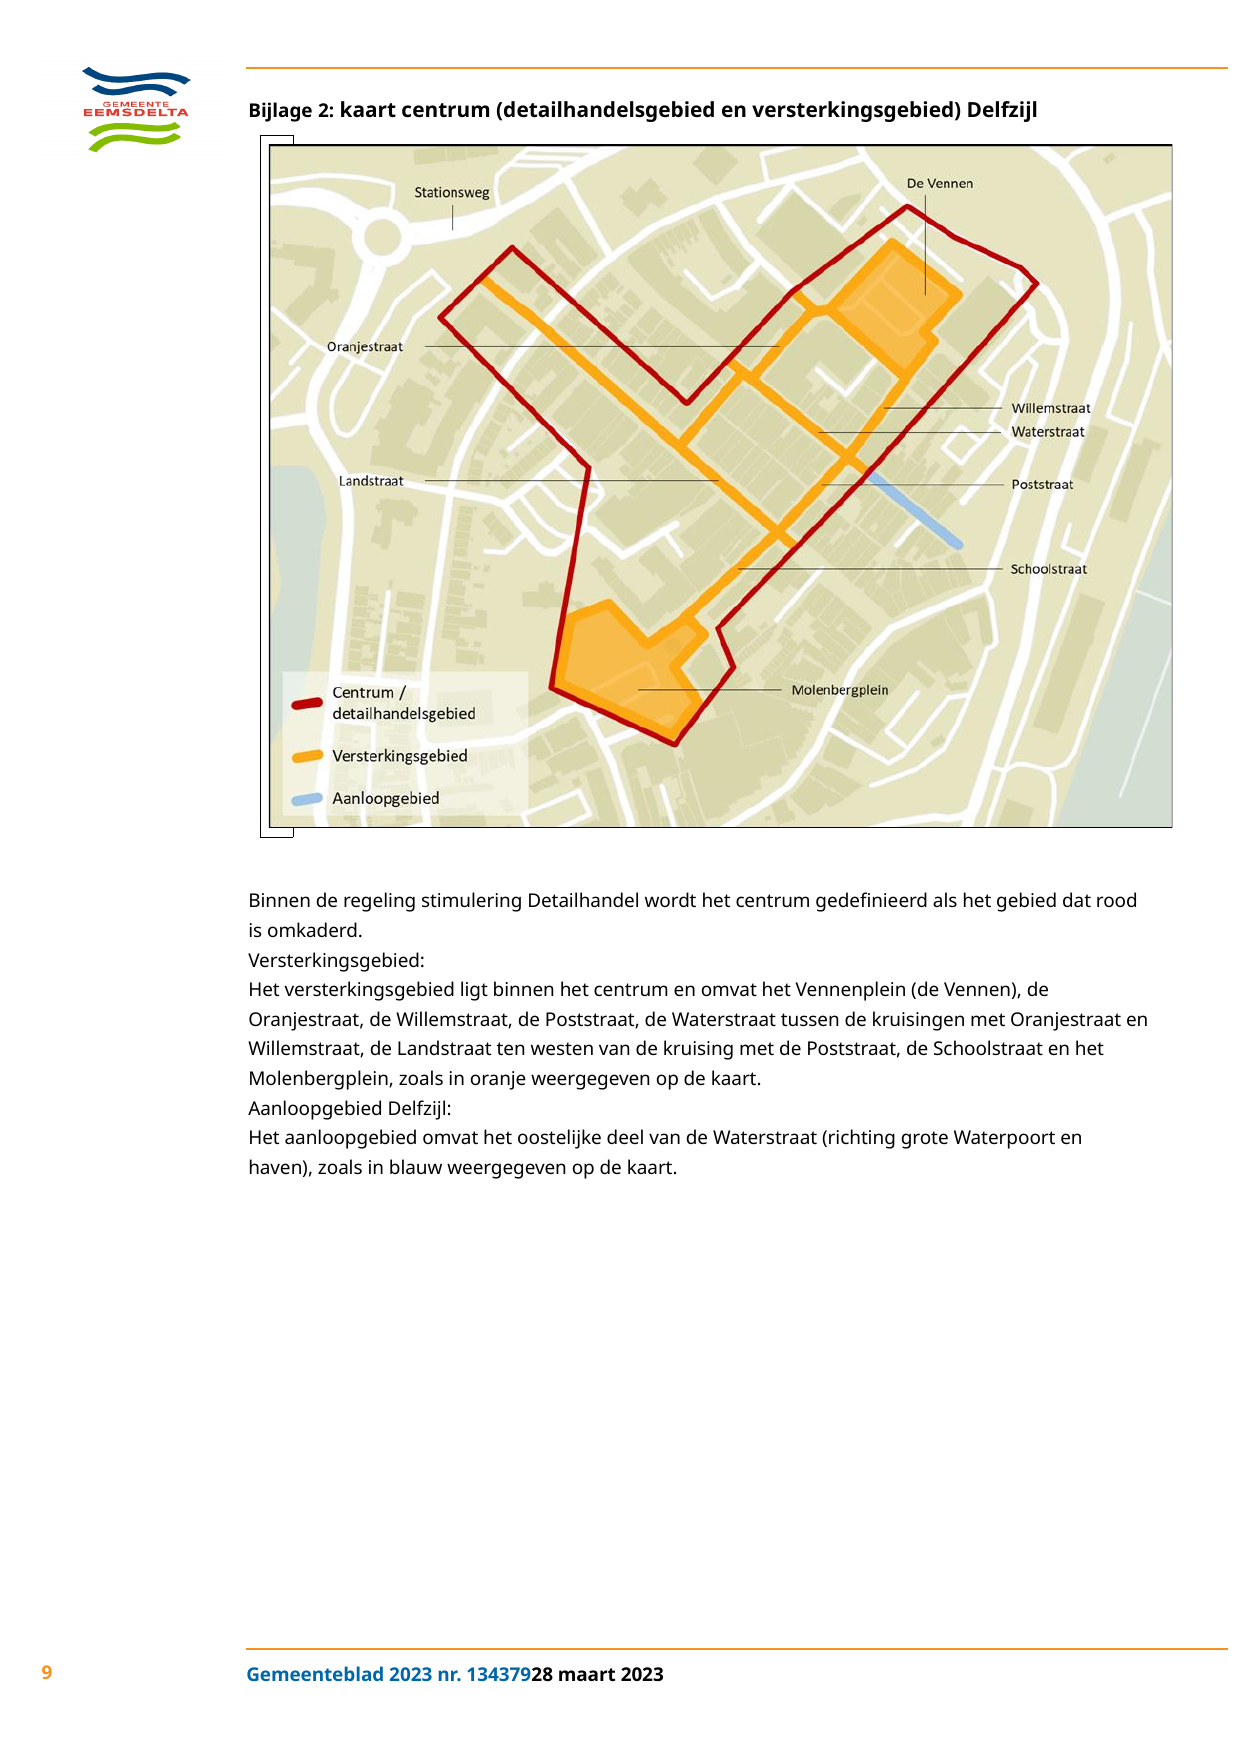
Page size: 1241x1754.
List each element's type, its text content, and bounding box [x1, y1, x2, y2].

picture [268, 144, 1173, 828]
text Het aanloopgebied omvat het oostelijke deel van de Waterstraat (richting grote Waterpoort en haven), zoals in blauw weergegeven op de kaart. [248, 1124, 1152, 1180]
text Aanloopgebied Delfzijl: [248, 1095, 1152, 1121]
text Binnen de regeling stimulering Detailhandel wordt het centrum gedefinieerd als het gebied dat rood is omkaderd. [248, 888, 1152, 943]
picture [41, 47, 231, 172]
text Bijlage 2: kaart centrum (detailhandelsgebied en versterkingsgebied) Delfzijl [248, 95, 1152, 123]
text Het versterkingsgebied ligt binnen het centrum en omvat het Vennenplein (de Vennen), de Oranjestraat, de Willemstraat, de Poststraat, de Waterstraat tussen de kruisingen met Oranjestraat en Willemstraat, de Landstraat ten westen van de kruising met de Poststraat, de Schoolstraat en het Molenbergplein, zoals in oranje weergegeven op de kaart. [248, 976, 1152, 1091]
text Versterkingsgebied: [248, 947, 1152, 973]
